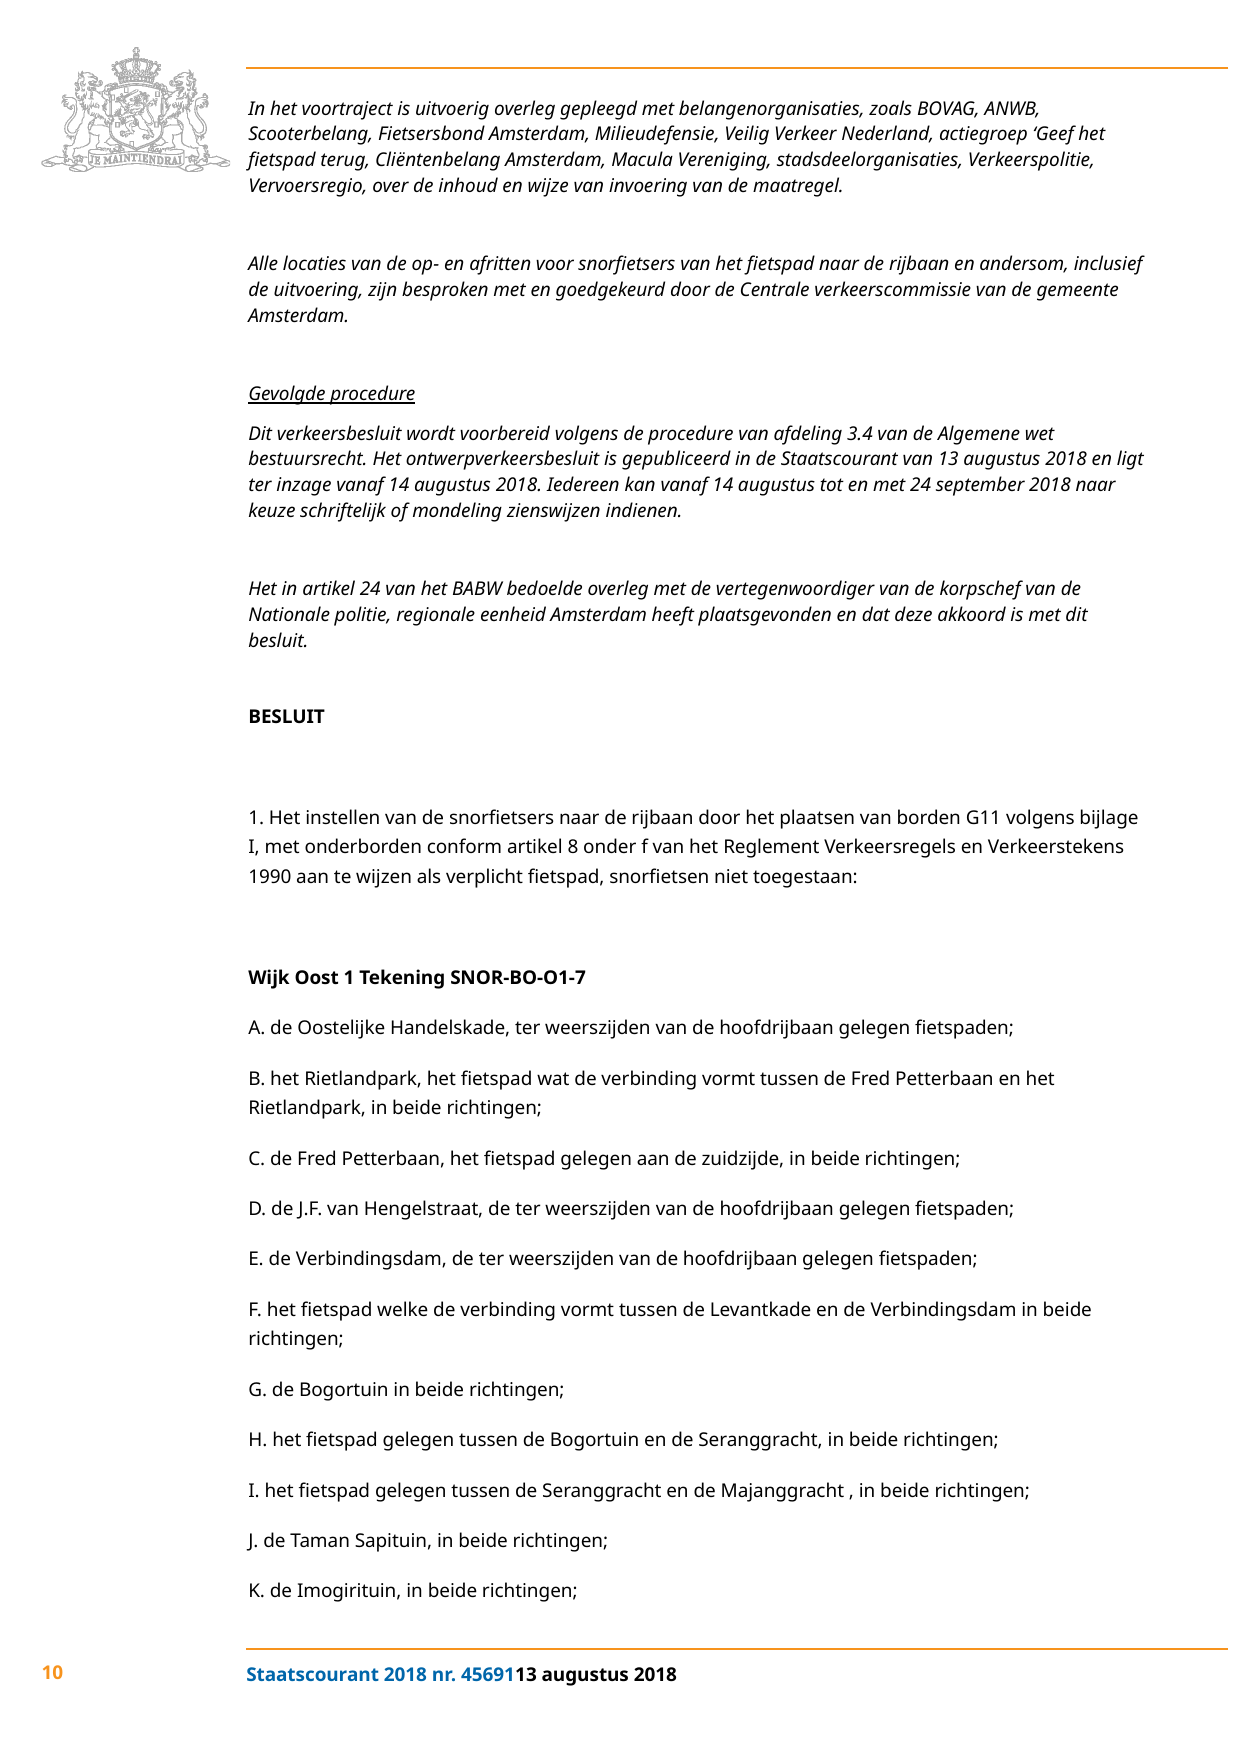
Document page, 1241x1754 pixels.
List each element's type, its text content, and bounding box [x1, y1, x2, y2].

text B. het Rietlandpark, het fietspad wat de verbinding vormt tussen de Fred Petterbaan en het Rietlandpark, in beide richtingen; [248, 1065, 1152, 1120]
text Alle locaties van de op- en afritten voor snorfietsers van het fietspad naar de rijbaan en andersom, inclusief de uitvoering, zijn besproken met en goedgekeurd door de Centrale verkeerscommissie van de gemeente Amsterdam. [248, 251, 1152, 328]
text F. het fietspad welke de verbinding vormt tussen de Levantkade en de Verbindingsdam in beide richtingen; [248, 1296, 1152, 1351]
text I. het fietspad gelegen tussen de Seranggracht en de Majanggracht , in beide richtingen; [248, 1477, 1152, 1503]
text Dit verkeersbesluit wordt voorbereid volgens de procedure van afdeling 3.4 van de Algemene wet bestuursrecht. Het ontwerpverkeersbesluit is gepubliceerd in de Staatscourant van 13 augustus 2018 en ligt ter inzage vanaf 14 augustus 2018. Iedereen kan vanaf 14 augustus tot en met 24 september 2018 naar keuze schriftelijk of mondeling zienswijzen indienen. [248, 420, 1152, 523]
text D. de J.F. van Hengelstraat, de ter weerszijden van de hoofdrijbaan gelegen fietspaden; [248, 1195, 1152, 1221]
text C. de Fred Petterbaan, het fietspad gelegen aan de zuidzijde, in beide richtingen; [248, 1145, 1152, 1171]
text In het voortraject is uitvoerig overleg gepleegd met belangenorganisaties, zoals BOVAG, ANWB, Scooterbelang, Fietsersbond Amsterdam, Milieudefensie, Veilig Verkeer Nederland, actiegroep ‘Geef het fietspad terug, Cliëntenbelang Amsterdam, Macula Vereniging, stadsdeelorganisaties, Verkeerspolitie, Vervoersregio, over de inhoud en wijze van invoering van de maatregel. [248, 95, 1152, 198]
text E. de Verbindingsdam, de ter weerszijden van de hoofdrijbaan gelegen fietspaden; [248, 1246, 1152, 1271]
text Wijk Oost 1 Tekening SNOR-BO-O1-7 [248, 964, 1152, 990]
text 1. Het instellen van de snorfietsers naar de rijbaan door het plaatsen van borden G11 volgens bijlage I, met onderborden conform artikel 8 onder f van het Reglement Verkeersregels en Verkeerstekens 1990 aan te wijzen als verplicht fietspad, snorfietsen niet toegestaan: [248, 804, 1152, 889]
text K. de Imogirituin, in beide richtingen; [248, 1578, 1152, 1603]
text A. de Oostelijke Handelskade, ter weerszijden van de hoofdrijbaan gelegen fietspaden; [248, 1014, 1152, 1040]
text G. de Bogortuin in beide richtingen; [248, 1376, 1152, 1402]
picture [41, 47, 231, 172]
text H. het fietspad gelegen tussen de Bogortuin en de Seranggracht, in beide richtingen; [248, 1426, 1152, 1452]
text BESLUIT [248, 703, 1152, 729]
text J. de Taman Sapituin, in beide richtingen; [248, 1527, 1152, 1553]
text Het in artikel 24 van het BABW bedoelde overleg met de vertegenwoordiger van de korpschef van de Nationale politie, regionale eenheid Amsterdam heeft plaatsgevonden en dat deze akkoord is met dit besluit. [248, 576, 1152, 653]
text Gevolgde procedure [248, 381, 1152, 406]
